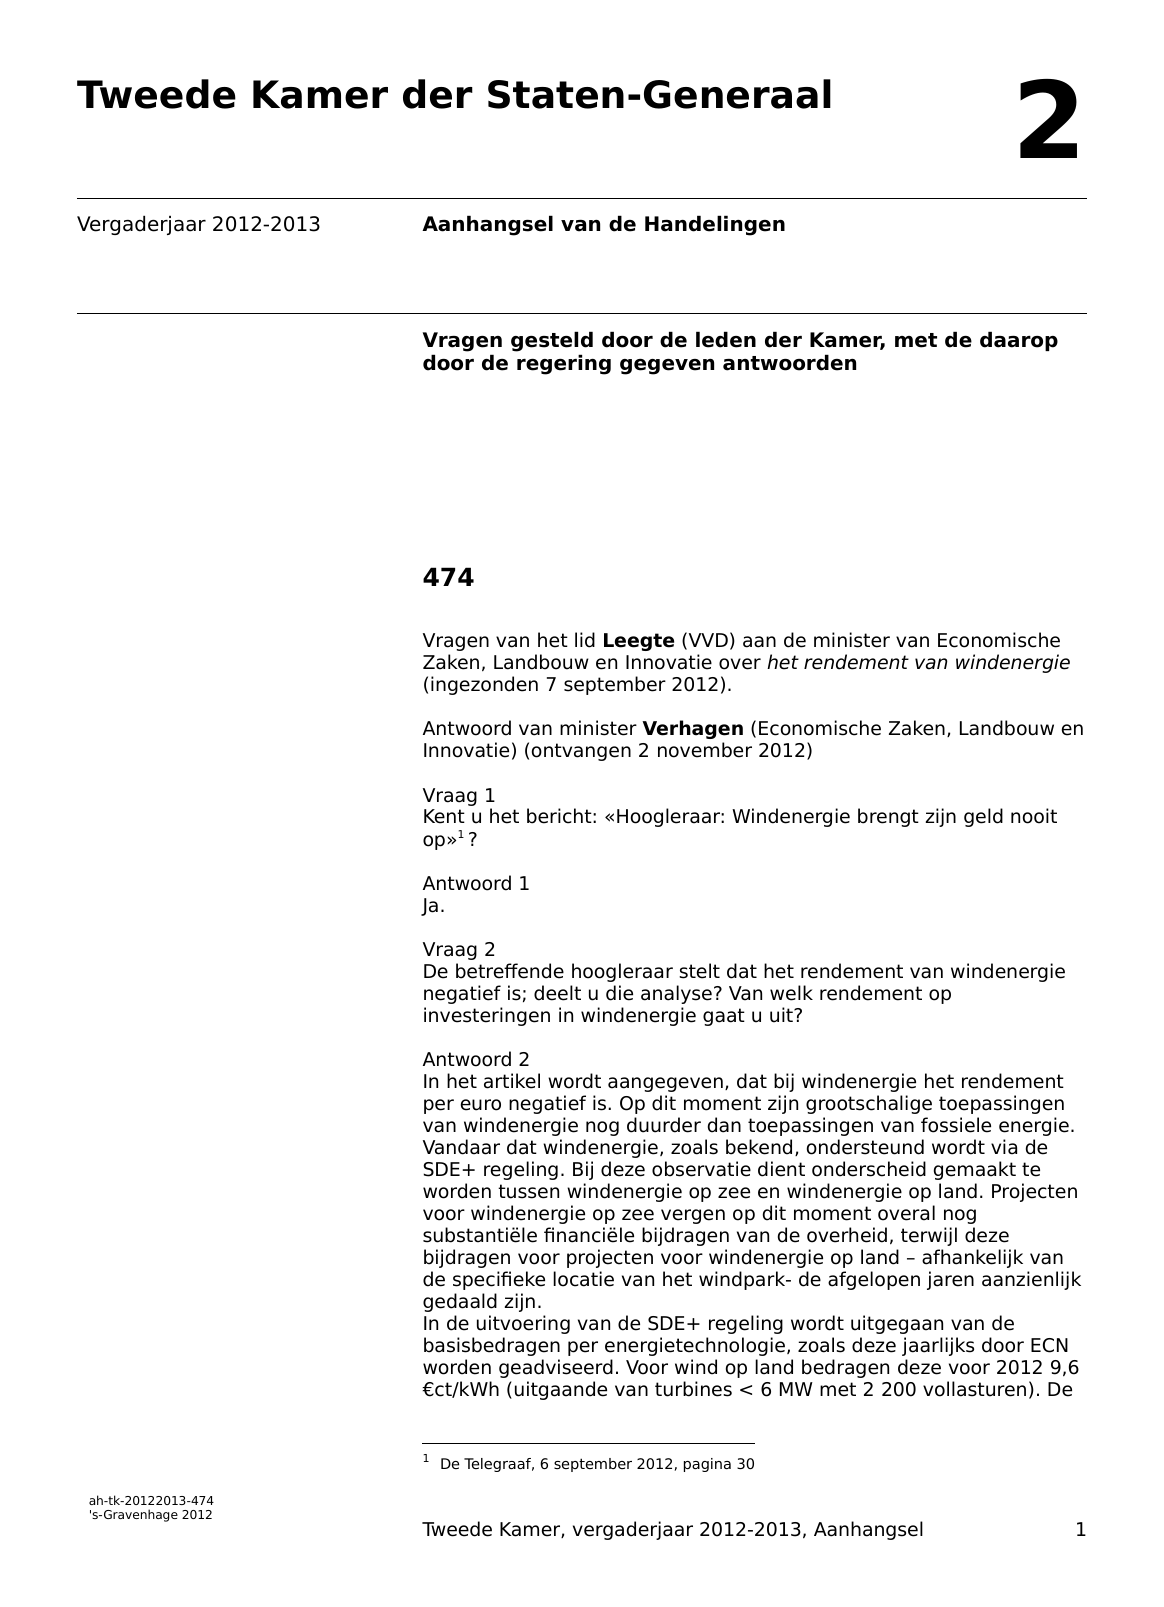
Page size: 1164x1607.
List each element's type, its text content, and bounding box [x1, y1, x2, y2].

text Vragen van het lid Leegte (VVD) aan de minister van Economische Zaken, Landbouw en Innovatie over het rendement van windenergie (ingezonden 7 september 2012). [422, 630, 1087, 696]
table_header 2 [886, 59, 1087, 198]
table_cell Vragen gesteld door de leden der Kamer, met de daarop door de regering gegeven antwoorden [422, 314, 1087, 375]
text De Telegraaf, 6 september 2012, pagina 30 [422, 1452, 1087, 1474]
text De betreffende hoogleraar stelt dat het rendement van windenergie negatief is; deelt u die analyse? Van welk rendement op investeringen in windenergie gaat u uit? [422, 961, 1087, 1027]
table_cell [77, 314, 422, 375]
text Antwoord van minister Verhagen (Economische Zaken, Landbouw en Innovatie) (ontvangen 2 november 2012) [422, 718, 1087, 762]
text In de uitvoering van de SDE+ regeling wordt uitgegaan van de basisbedragen per energietechnologie, zoals deze jaarlijks door ECN worden geadviseerd. Voor wind op land bedragen deze voor 2012 9,6 €ct/kWh (uitgaande van turbines < 6 MW met 2 200 vollasturen). De [422, 1313, 1087, 1401]
table_cell Aanhangsel van de Handelingen [422, 199, 1087, 313]
text 's-Gravenhage 2012 [88, 1508, 323, 1522]
text Ja. [422, 894, 1087, 917]
text Vraag 2 [422, 939, 1087, 961]
text Antwoord 1 [422, 873, 1087, 894]
text In het artikel wordt aangegeven, dat bij windenergie het rendement per euro negatief is. Op dit moment zijn grootschalige toepassingen van windenergie nog duurder dan toepassingen van fossiele energie. Vandaar dat windenergie, zoals bekend, ondersteund wordt via de SDE+ regeling. Bij deze observatie dient onderscheid gemaakt te worden tussen windenergie op zee en windenergie op land. Projecten voor windenergie op zee vergen op dit moment overal nog substantiële financiële bijdragen van de overheid, terwijl deze bijdragen voor projecten voor windenergie op land – afhankelijk van de specifieke locatie van het windpark- de afgelopen jaren aanzienlijk gedaald zijn. [422, 1071, 1087, 1313]
text Kent u het bericht: «Hoogleraar: Windenergie brengt zijn geld nooit op»? [422, 806, 1087, 850]
text Antwoord 2 [422, 1049, 1087, 1071]
table_header Tweede Kamer der Staten-Generaal [77, 59, 886, 198]
text Vraag 1 [422, 784, 1087, 806]
text ah-tk-20122013-474 [88, 1494, 323, 1508]
text 474 [422, 563, 1087, 592]
table_cell Vergaderjaar 2012-2013 [77, 199, 422, 313]
